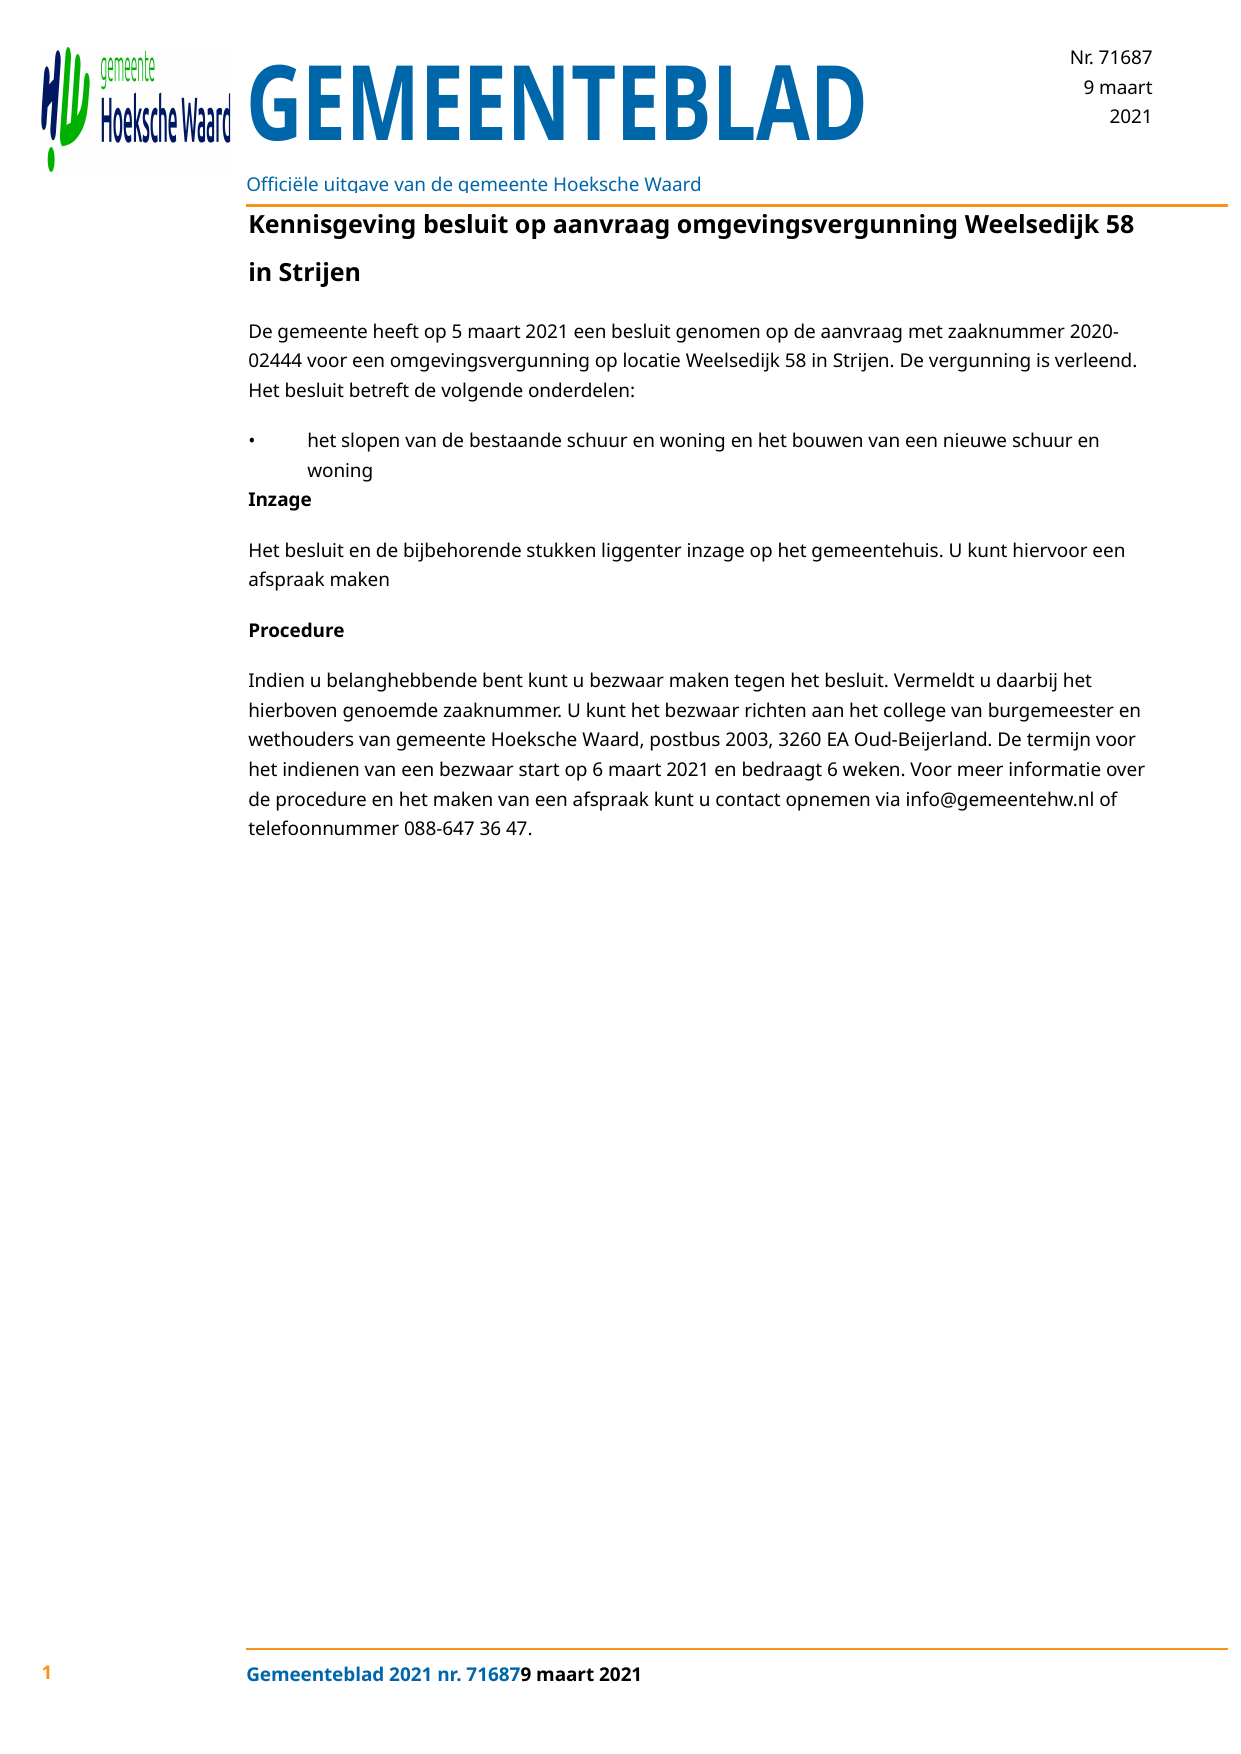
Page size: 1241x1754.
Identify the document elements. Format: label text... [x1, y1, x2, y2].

text Inzage [248, 487, 1152, 512]
text Indien u belanghebbende bent kunt u bezwaar maken tegen het besluit. Vermeldt u daarbij het hierboven genoemde zaaknummer. U kunt het bezwaar richten aan het college van burgemeester en wethouders van gemeente Hoeksche Waard, postbus 2003, 3260 EA Oud-Beijerland. De termijn voor het indienen van een bezwaar start op 6 maart 2021 en bedraagt 6 weken. Voor meer informatie over de procedure en het maken van een afspraak kunt u contact opnemen via info@gemeentehw.nl of telefoonnummer 088-647 36 47. [248, 667, 1152, 841]
picture [41, 47, 231, 172]
text Procedure [248, 617, 1152, 643]
text Het besluit en de bijbehorende stukken liggenter inzage op het gemeentehuis. U kunt hiervoor een afspraak maken [248, 537, 1152, 592]
list het slopen van de bestaande schuur en woning en het bouwen van een nieuwe schuur en woning [248, 427, 1152, 483]
text Kennisgeving besluit op aanvraag omgevingsvergunning Weelsedijk 58 in Strijen [248, 207, 1152, 288]
text De gemeente heeft op 5 maart 2021 een besluit genomen op de aanvraag met zaaknummer 2020-02444 voor een omgevingsvergunning op locatie Weelsedijk 58 in Strijen. De vergunning is verleend. Het besluit betreft de volgende onderdelen: [248, 318, 1152, 403]
